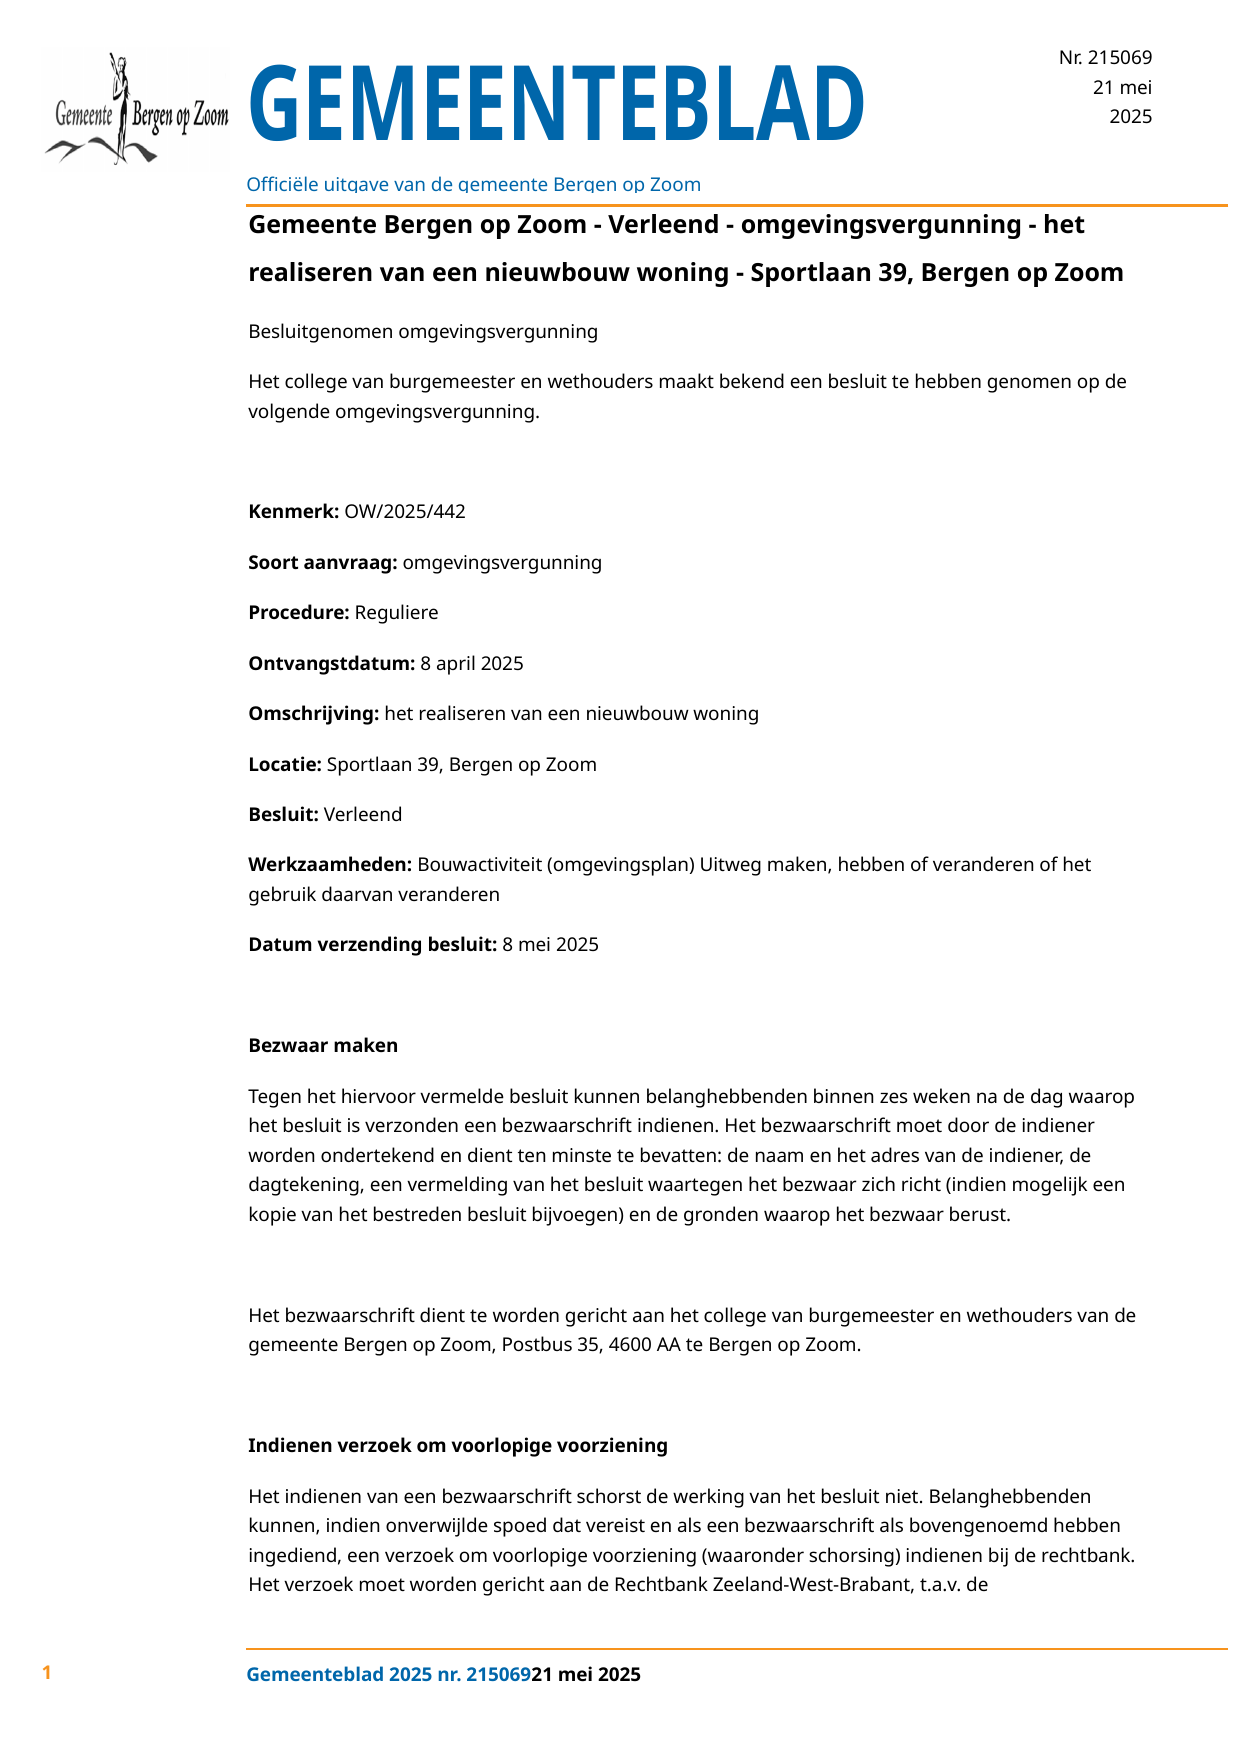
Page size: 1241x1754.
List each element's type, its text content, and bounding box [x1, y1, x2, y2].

text Besluitgenomen omgevingsvergunning [248, 318, 1152, 344]
text Locatie: Sportlaan 39, Bergen op Zoom [248, 751, 1152, 777]
text Het bezwaarschrift dient te worden gericht aan het college van burgemeester en wethouders van de gemeente Bergen op Zoom, Postbus 35, 4600 AA te Bergen op Zoom. [248, 1302, 1152, 1357]
text Tegen het hiervoor vermelde besluit kunnen belanghebbenden binnen zes weken na de dag waarop het besluit is verzonden een bezwaarschrift indienen. Het bezwaarschrift moet door de indiener worden ondertekend en dient ten minste te bevatten: de naam en het adres van de indiener, de dagtekening, een vermelding van het besluit waartegen het bezwaar zich richt (indien mogelijk een kopie van het bestreden besluit bijvoegen) en de gronden waarop het bezwaar berust. [248, 1083, 1152, 1227]
picture [41, 47, 231, 172]
text Werkzaamheden: Bouwactiviteit (omgevingsplan) Uitweg maken, hebben of veranderen of het gebruik daarvan veranderen [248, 852, 1152, 907]
text Omschrijving: het realiseren van een nieuwbouw woning [248, 700, 1152, 726]
text Bezwaar maken [248, 1032, 1152, 1058]
text Indienen verzoek om voorlopige voorziening [248, 1432, 1152, 1458]
text Gemeente Bergen op Zoom - Verleend - omgevingsvergunning - het realiseren van een nieuwbouw woning - Sportlaan 39, Bergen op Zoom [248, 207, 1152, 288]
text Besluit: Verleend [248, 801, 1152, 827]
text Datum verzending besluit: 8 mei 2025 [248, 932, 1152, 957]
text Het college van burgemeester en wethouders maakt bekend een besluit te hebben genomen op de volgende omgevingsvergunning. [248, 368, 1152, 424]
text Procedure: Reguliere [248, 599, 1152, 625]
text Soort aanvraag: omgevingsvergunning [248, 549, 1152, 575]
text Ontvangstdatum: 8 april 2025 [248, 650, 1152, 676]
text Het indienen van een bezwaarschrift schorst de werking van het besluit niet. Belanghebbenden kunnen, indien onverwijlde spoed dat vereist en als een bezwaarschrift als bovengenoemd hebben ingediend, een verzoek om voorlopige voorziening (waaronder schorsing) indienen bij de rechtbank. Het verzoek moet worden gericht aan de Rechtbank Zeeland-West-Brabant, t.a.v. de [248, 1483, 1152, 1597]
text Kenmerk: OW/2025/442 [248, 499, 1152, 524]
